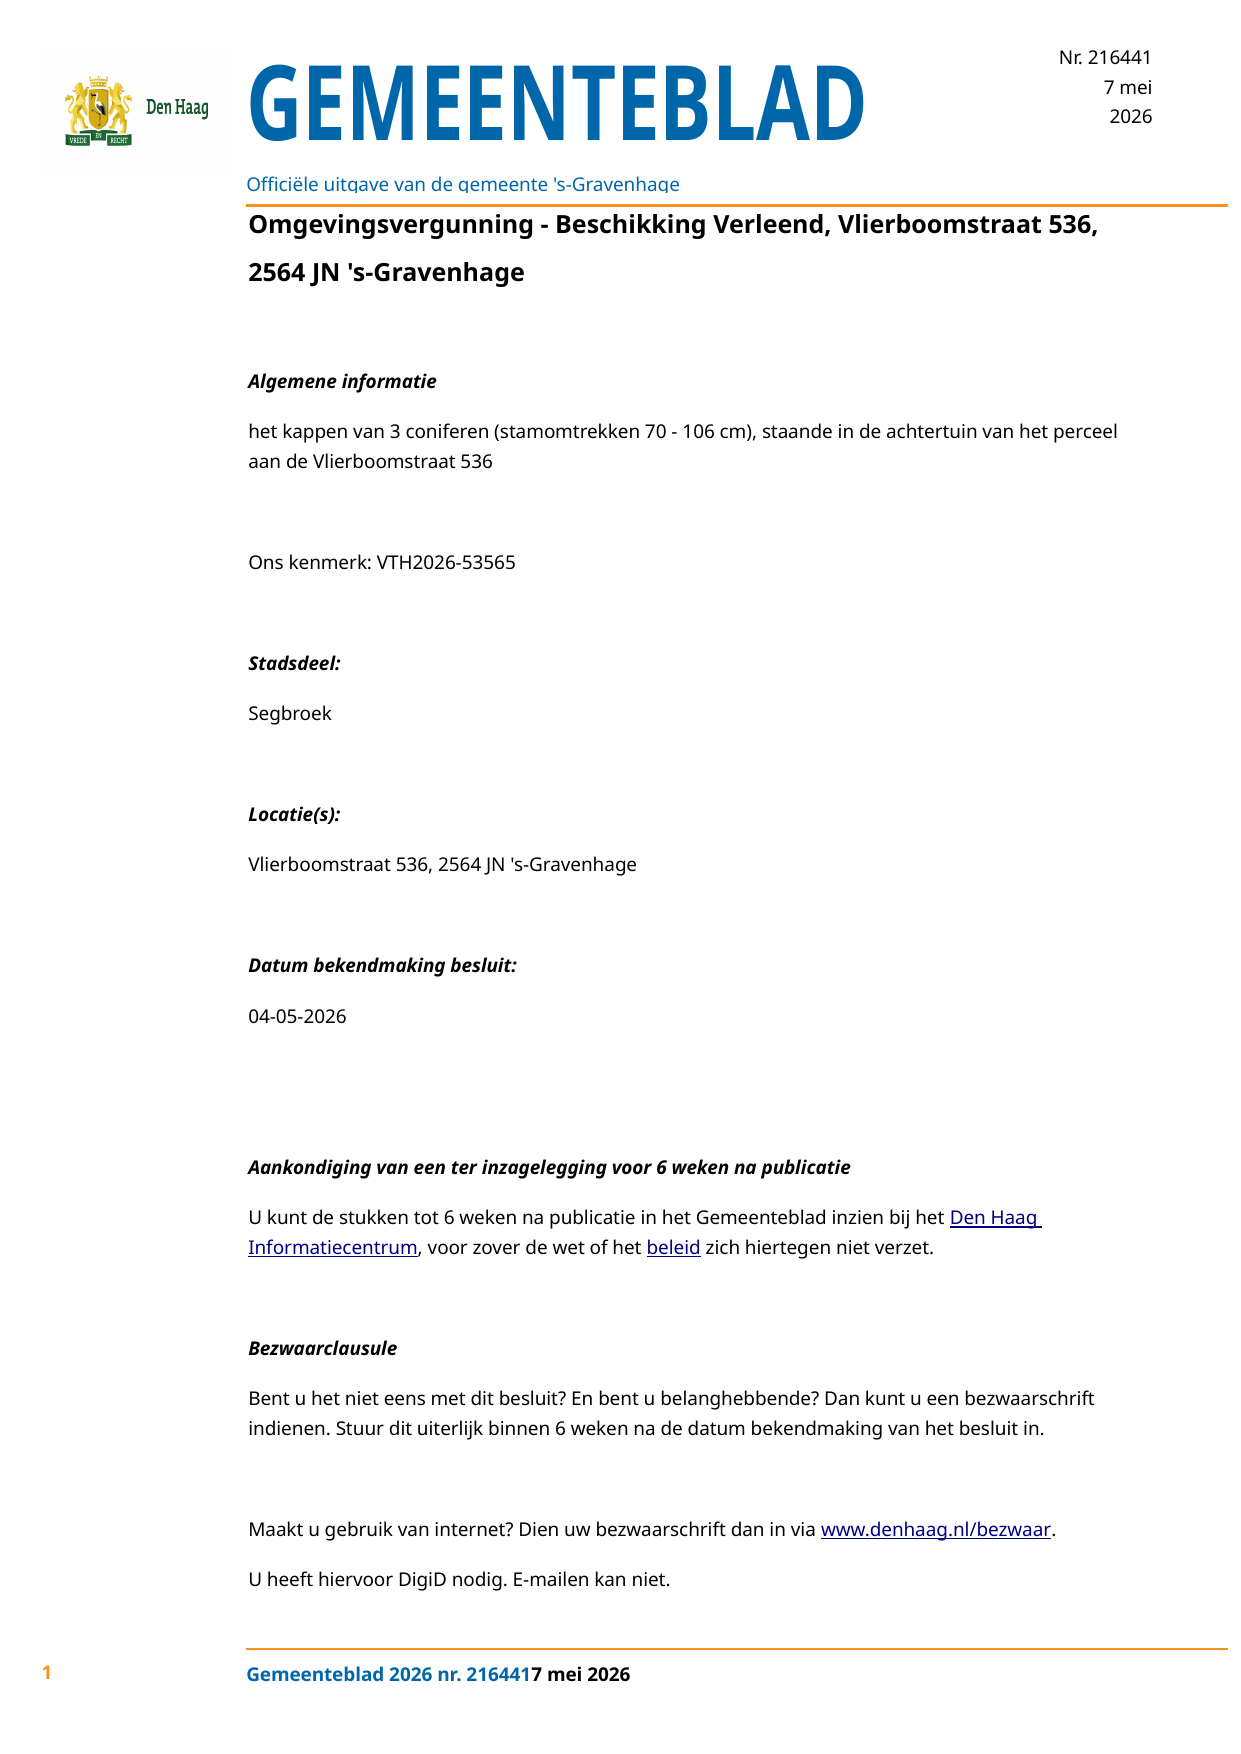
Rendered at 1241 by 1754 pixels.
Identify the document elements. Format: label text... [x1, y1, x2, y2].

text U heeft hiervoor DigiD nodig. E-mailen kan niet. [248, 1566, 1152, 1592]
text Maakt u gebruik van internet? Dien uw bezwaarschrift dan in via www.denhaag.nl/bezwaar. [248, 1516, 1152, 1542]
picture [41, 47, 231, 172]
text Algemene informatie [248, 368, 1152, 394]
text het kappen van 3 coniferen (stamomtrekken 70 - 106 cm), staande in de achtertuin van het perceel aan de Vlierboomstraat 536 [248, 419, 1152, 474]
text Stadsdeel: [248, 650, 1152, 676]
text 04-05-2026 [248, 1003, 1152, 1029]
text U kunt de stukken tot 6 weken na publicatie in het Gemeenteblad inzien bij het Den Haag Informatiecentrum, voor zover de wet of het beleid zich hiertegen niet verzet. [248, 1204, 1152, 1260]
text Aankondiging van een ter inzagelegging voor 6 weken na publicatie [248, 1154, 1152, 1180]
text Segbroek [248, 700, 1152, 726]
text Locatie(s): [248, 801, 1152, 827]
text Datum bekendmaking besluit: [248, 952, 1152, 978]
text Omgevingsvergunning - Beschikking Verleend, Vlierboomstraat 536, 2564 JN 's-Gravenhage [248, 207, 1152, 288]
text Ons kenmerk: VTH2026-53565 [248, 549, 1152, 575]
text Bent u het niet eens met dit besluit? En bent u belanghebbende? Dan kunt u een bezwaarschrift indienen. Stuur dit uiterlijk binnen 6 weken na de datum bekendmaking van het besluit in. [248, 1385, 1152, 1441]
text Vlierboomstraat 536, 2564 JN 's-Gravenhage [248, 852, 1152, 877]
text Bezwaarclausule [248, 1335, 1152, 1361]
